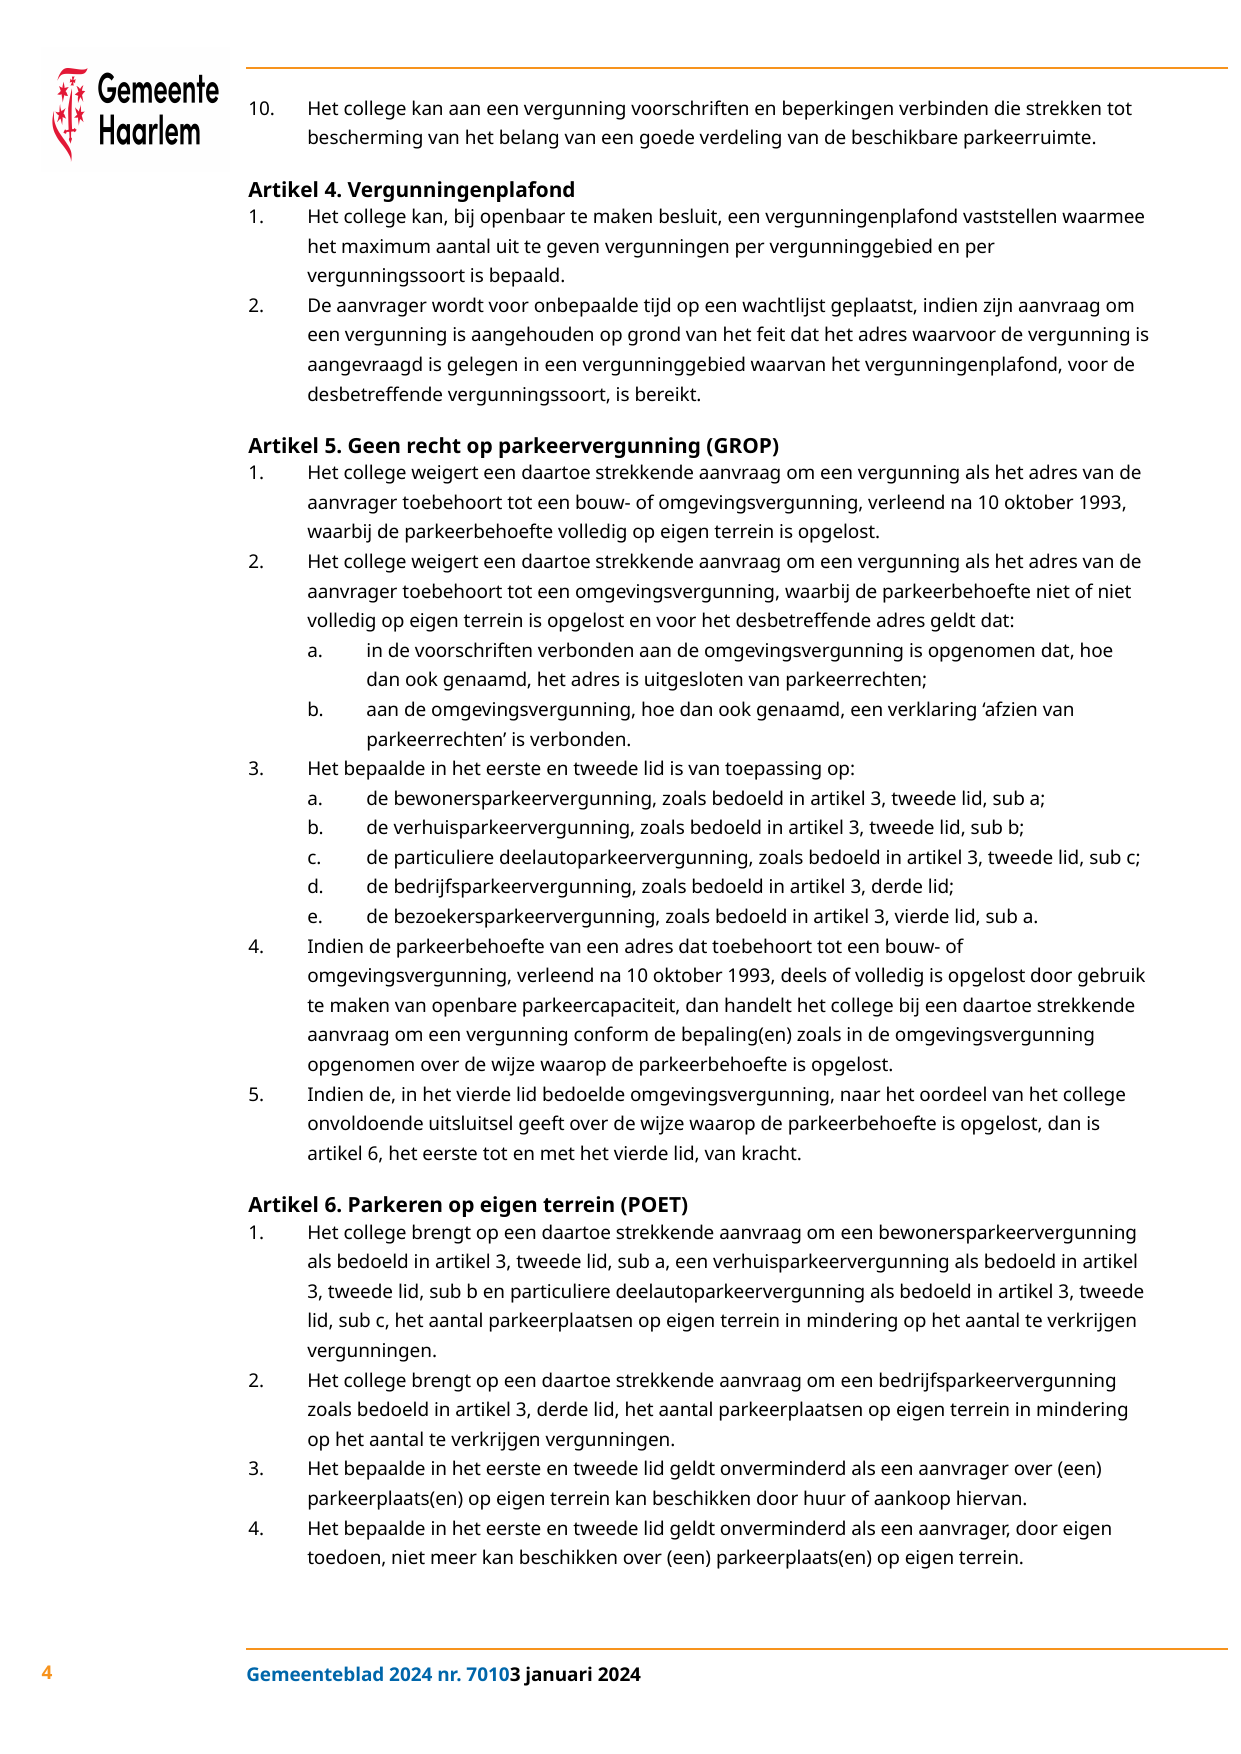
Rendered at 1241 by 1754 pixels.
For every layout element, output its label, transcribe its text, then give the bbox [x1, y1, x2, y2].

list in de voorschriften verbonden aan de omgevingsvergunning is opgenomen dat, hoe dan ook genaamd, het adres is uitgesloten van parkeerrechten; [307, 637, 1152, 692]
text Artikel 4. Vergunningenplafond [248, 175, 1152, 203]
list Indien de, in het vierde lid bedoelde omgevingsvergunning, naar het oordeel van het college onvoldoende uitsluitsel geeft over de wijze waarop de parkeerbehoefte is opgelost, dan is artikel 6, het eerste tot en met het vierde lid, van kracht. [248, 1081, 1152, 1166]
list Het college brengt op een daartoe strekkende aanvraag om een bewonersparkeervergunning als bedoeld in artikel 3, tweede lid, sub a, een verhuisparkeervergunning als bedoeld in artikel 3, tweede lid, sub b en particuliere deelautoparkeervergunning als bedoeld in artikel 3, tweede lid, sub c, het aantal parkeerplaatsen op eigen terrein in mindering op het aantal te verkrijgen vergunningen. [248, 1219, 1152, 1363]
list Het college brengt op een daartoe strekkende aanvraag om een bedrijfsparkeervergunning zoals bedoeld in artikel 3, derde lid, het aantal parkeerplaatsen op eigen terrein in mindering op het aantal te verkrijgen vergunningen. [248, 1367, 1152, 1452]
list de bewonersparkeervergunning, zoals bedoeld in artikel 3, tweede lid, sub a; [307, 785, 1152, 811]
list Het college kan, bij openbaar te maken besluit, een vergunningenplafond vaststellen waarmee het maximum aantal uit te geven vergunningen per vergunninggebied en per vergunningssoort is bepaald. [248, 203, 1152, 288]
list de bedrijfsparkeervergunning, zoals bedoeld in artikel 3, derde lid; [307, 874, 1152, 899]
picture [41, 47, 231, 172]
list Het college weigert een daartoe strekkende aanvraag om een vergunning als het adres van de aanvrager toebehoort tot een omgevingsvergunning, waarbij de parkeerbehoefte niet of niet volledig op eigen terrein is opgelost en voor het desbetreffende adres geldt dat: [248, 548, 1152, 633]
list Het bepaalde in het eerste en tweede lid geldt onverminderd als een aanvrager, door eigen toedoen, niet meer kan beschikken over (een) parkeerplaats(en) op eigen terrein. [248, 1515, 1152, 1570]
list Het college weigert een daartoe strekkende aanvraag om een vergunning als het adres van de aanvrager toebehoort tot een bouw- of omgevingsvergunning, verleend na 10 oktober 1993, waarbij de parkeerbehoefte volledig op eigen terrein is opgelost. [248, 459, 1152, 544]
list de verhuisparkeervergunning, zoals bedoeld in artikel 3, tweede lid, sub b; [307, 814, 1152, 840]
list Het bepaalde in het eerste en tweede lid geldt onverminderd als een aanvrager over (een) parkeerplaats(en) op eigen terrein kan beschikken door huur of aankoop hiervan. [248, 1456, 1152, 1511]
list De aanvrager wordt voor onbepaalde tijd op een wachtlijst geplaatst, indien zijn aanvraag om een vergunning is aangehouden op grond van het feit dat het adres waarvoor de vergunning is aangevraagd is gelegen in een vergunninggebied waarvan het vergunningenplafond, voor de desbetreffende vergunningssoort, is bereikt. [248, 292, 1152, 406]
list Het bepaalde in het eerste en tweede lid is van toepassing op: [248, 755, 1152, 781]
text Artikel 5. Geen recht op parkeervergunning (GROP) [248, 431, 1152, 459]
list Indien de parkeerbehoefte van een adres dat toebehoort tot een bouw- of omgevingsvergunning, verleend na 10 oktober 1993, deels of volledig is opgelost door gebruik te maken van openbare parkeercapaciteit, dan handelt het college bij een daartoe strekkende aanvraag om een vergunning conform de bepaling(en) zoals in de omgevingsvergunning opgenomen over de wijze waarop de parkeerbehoefte is opgelost. [248, 933, 1152, 1077]
list Het college kan aan een vergunning voorschriften en beperkingen verbinden die strekken tot bescherming van het belang van een goede verdeling van de beschikbare parkeerruimte. [248, 95, 1152, 150]
text Artikel 6. Parkeren op eigen terrein (POET) [248, 1190, 1152, 1219]
list de particuliere deelautoparkeervergunning, zoals bedoeld in artikel 3, tweede lid, sub c; [307, 844, 1152, 870]
list de bezoekersparkeervergunning, zoals bedoeld in artikel 3, vierde lid, sub a. [307, 903, 1152, 929]
list aan de omgevingsvergunning, hoe dan ook genaamd, een verklaring ‘afzien van parkeerrechten’ is verbonden. [307, 696, 1152, 752]
